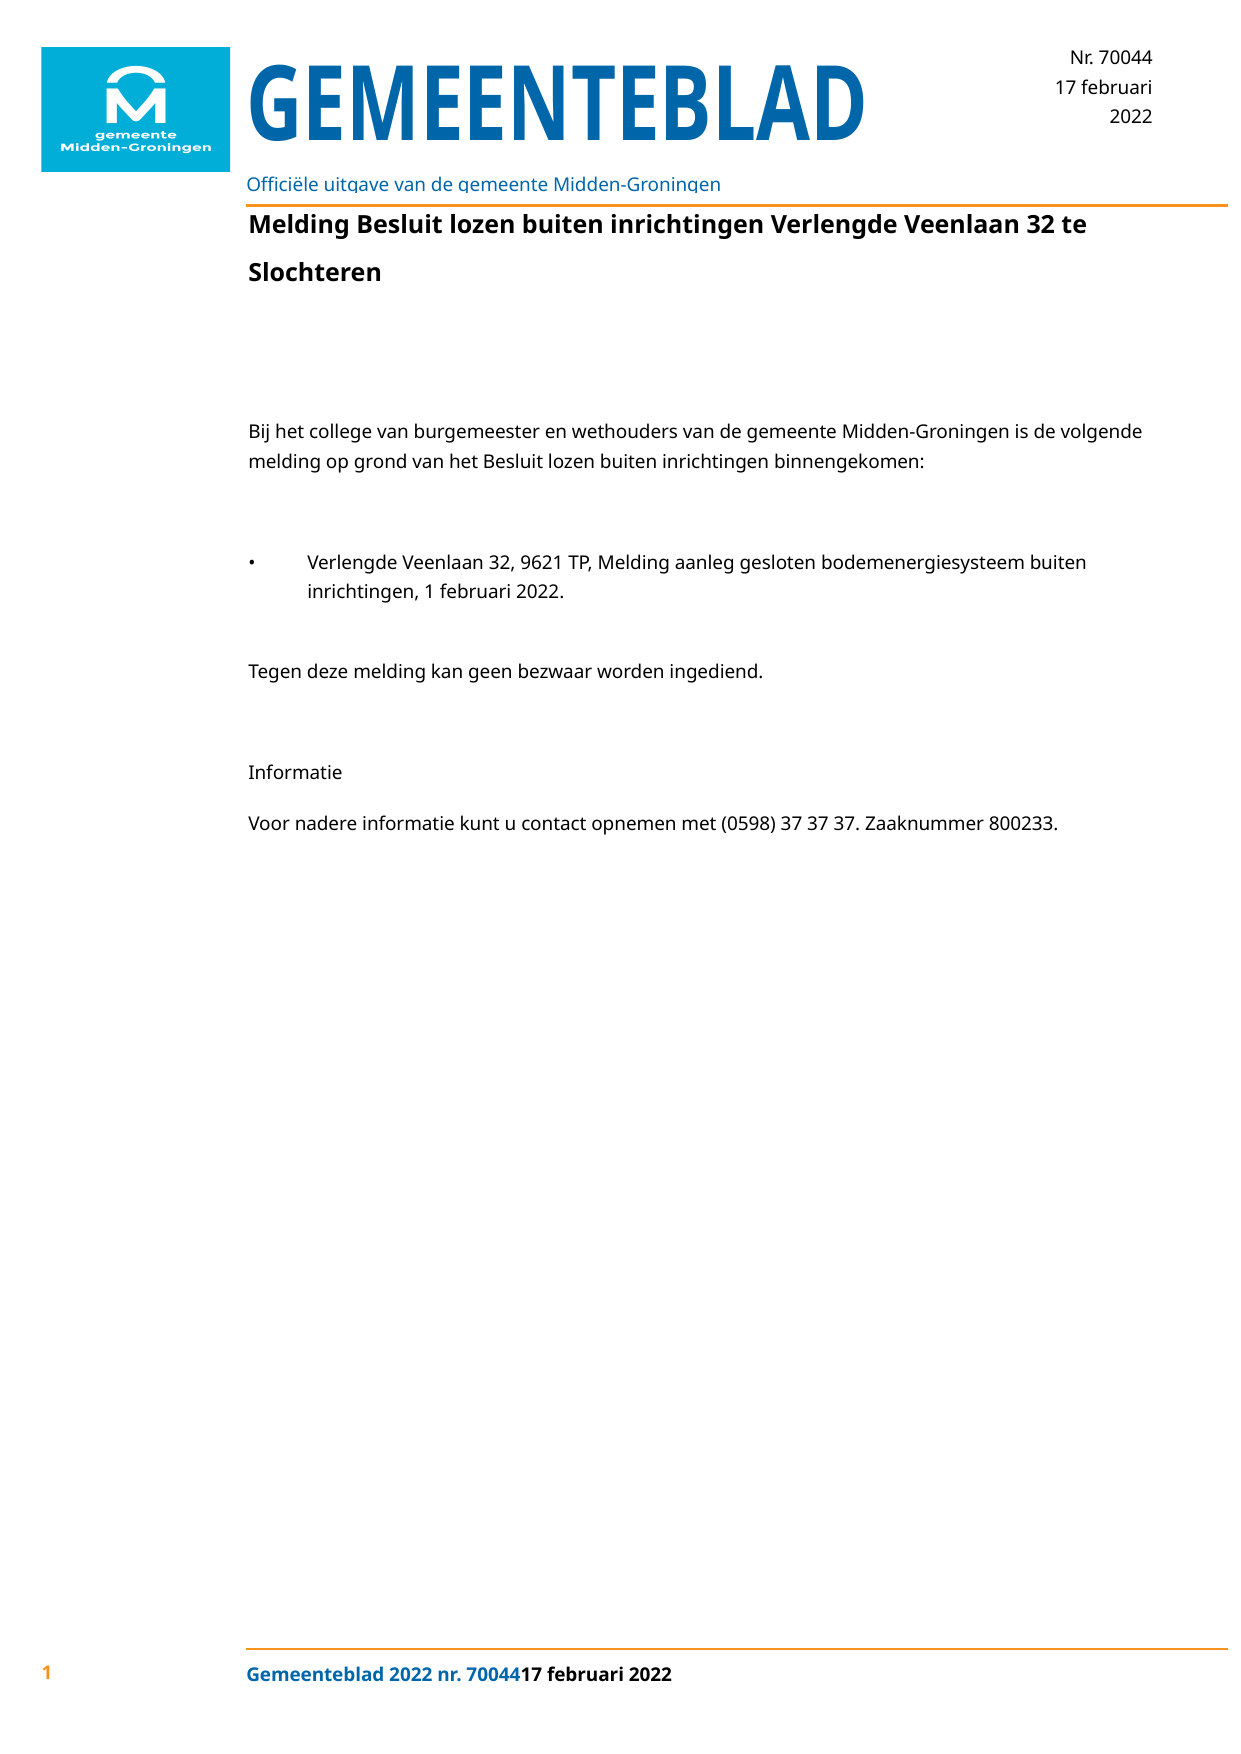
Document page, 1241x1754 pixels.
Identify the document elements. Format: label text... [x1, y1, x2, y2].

picture [108, 66, 164, 82]
text Informatie [248, 759, 1152, 785]
text Melding Besluit lozen buiten inrichtingen Verlengde Veenlaan 32 te Slochteren [248, 207, 1152, 288]
text Bij het college van burgemeester en wethouders van de gemeente Midden-Groningen is de volgende melding op grond van het Besluit lozen buiten inrichtingen binnengekomen: [248, 419, 1152, 474]
text Tegen deze melding kan geen bezwaar worden ingediend. [248, 659, 1152, 684]
picture [107, 89, 165, 122]
list Verlengde Veenlaan 32, 9621 TP, Melding aanleg gesloten bodemenergiesysteem buiten inrichtingen, 1 februari 2022. [248, 549, 1152, 604]
text Voor nadere informatie kunt u contact opnemen met (0598) 37 37 37. Zaaknummer 800233. [248, 810, 1152, 836]
picture [184, 146, 190, 153]
